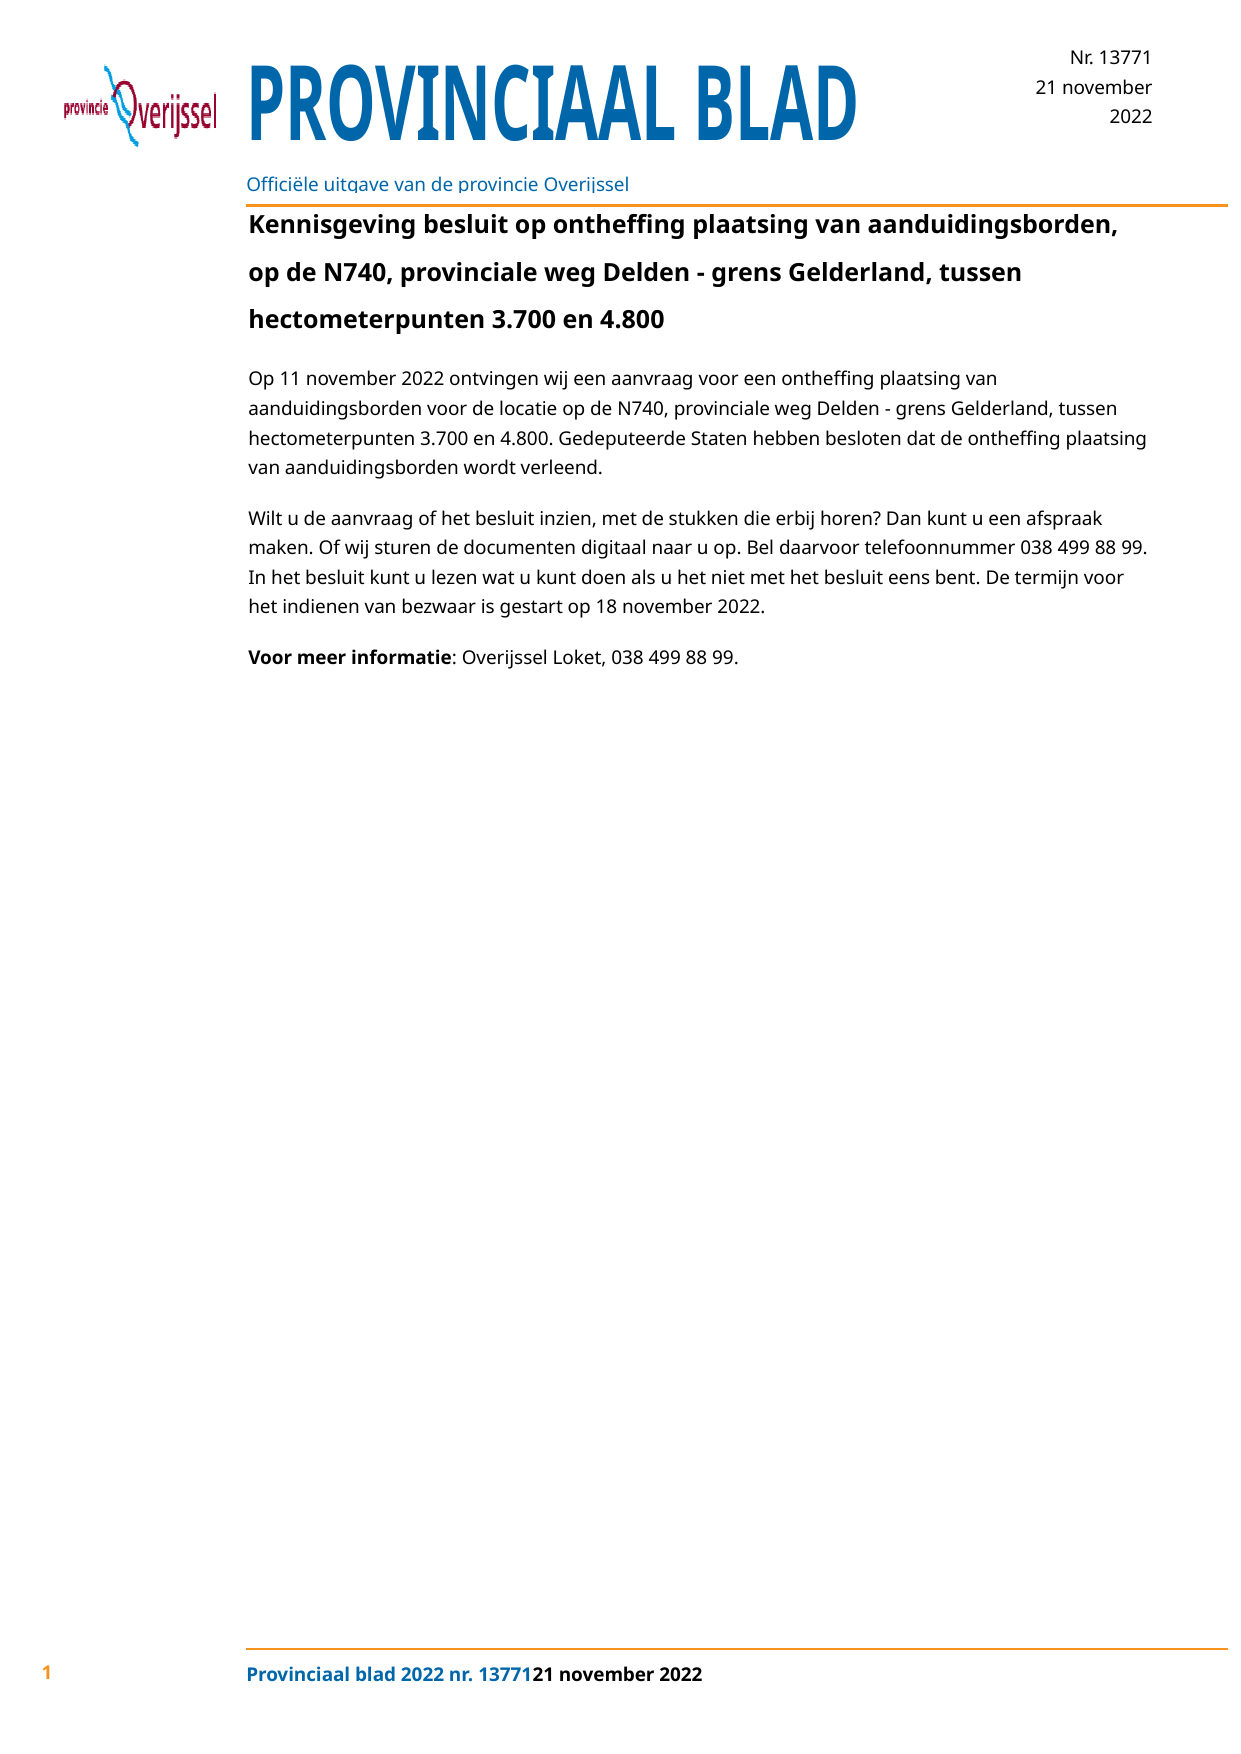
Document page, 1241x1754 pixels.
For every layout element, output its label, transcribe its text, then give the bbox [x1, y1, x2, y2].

text Wilt u de aanvraag of het besluit inzien, met de stukken die erbij horen? Dan kunt u een afspraak maken. Of wij sturen de documenten digitaal naar u op. Bel daarvoor telefoonnummer 038 499 88 99. In het besluit kunt u lezen wat u kunt doen als u het niet met het besluit eens bent. De termijn voor het indienen van bezwaar is gestart op 18 november 2022. [248, 505, 1152, 619]
text Kennisgeving besluit op ontheffing plaatsing van aanduidingsborden, op de N740, provinciale weg Delden - grens Gelderland, tussen hectometerpunten 3.700 en 4.800 [248, 207, 1152, 336]
text Voor meer informatie: Overijssel Loket, 038 499 88 99. [248, 644, 1152, 669]
picture [41, 47, 231, 172]
text Op 11 november 2022 ontvingen wij een aanvraag voor een ontheffing plaatsing van aanduidingsborden voor de locatie op de N740, provinciale weg Delden - grens Gelderland, tussen hectometerpunten 3.700 en 4.800. Gedeputeerde Staten hebben besloten dat de ontheffing plaatsing van aanduidingsborden wordt verleend. [248, 366, 1152, 480]
